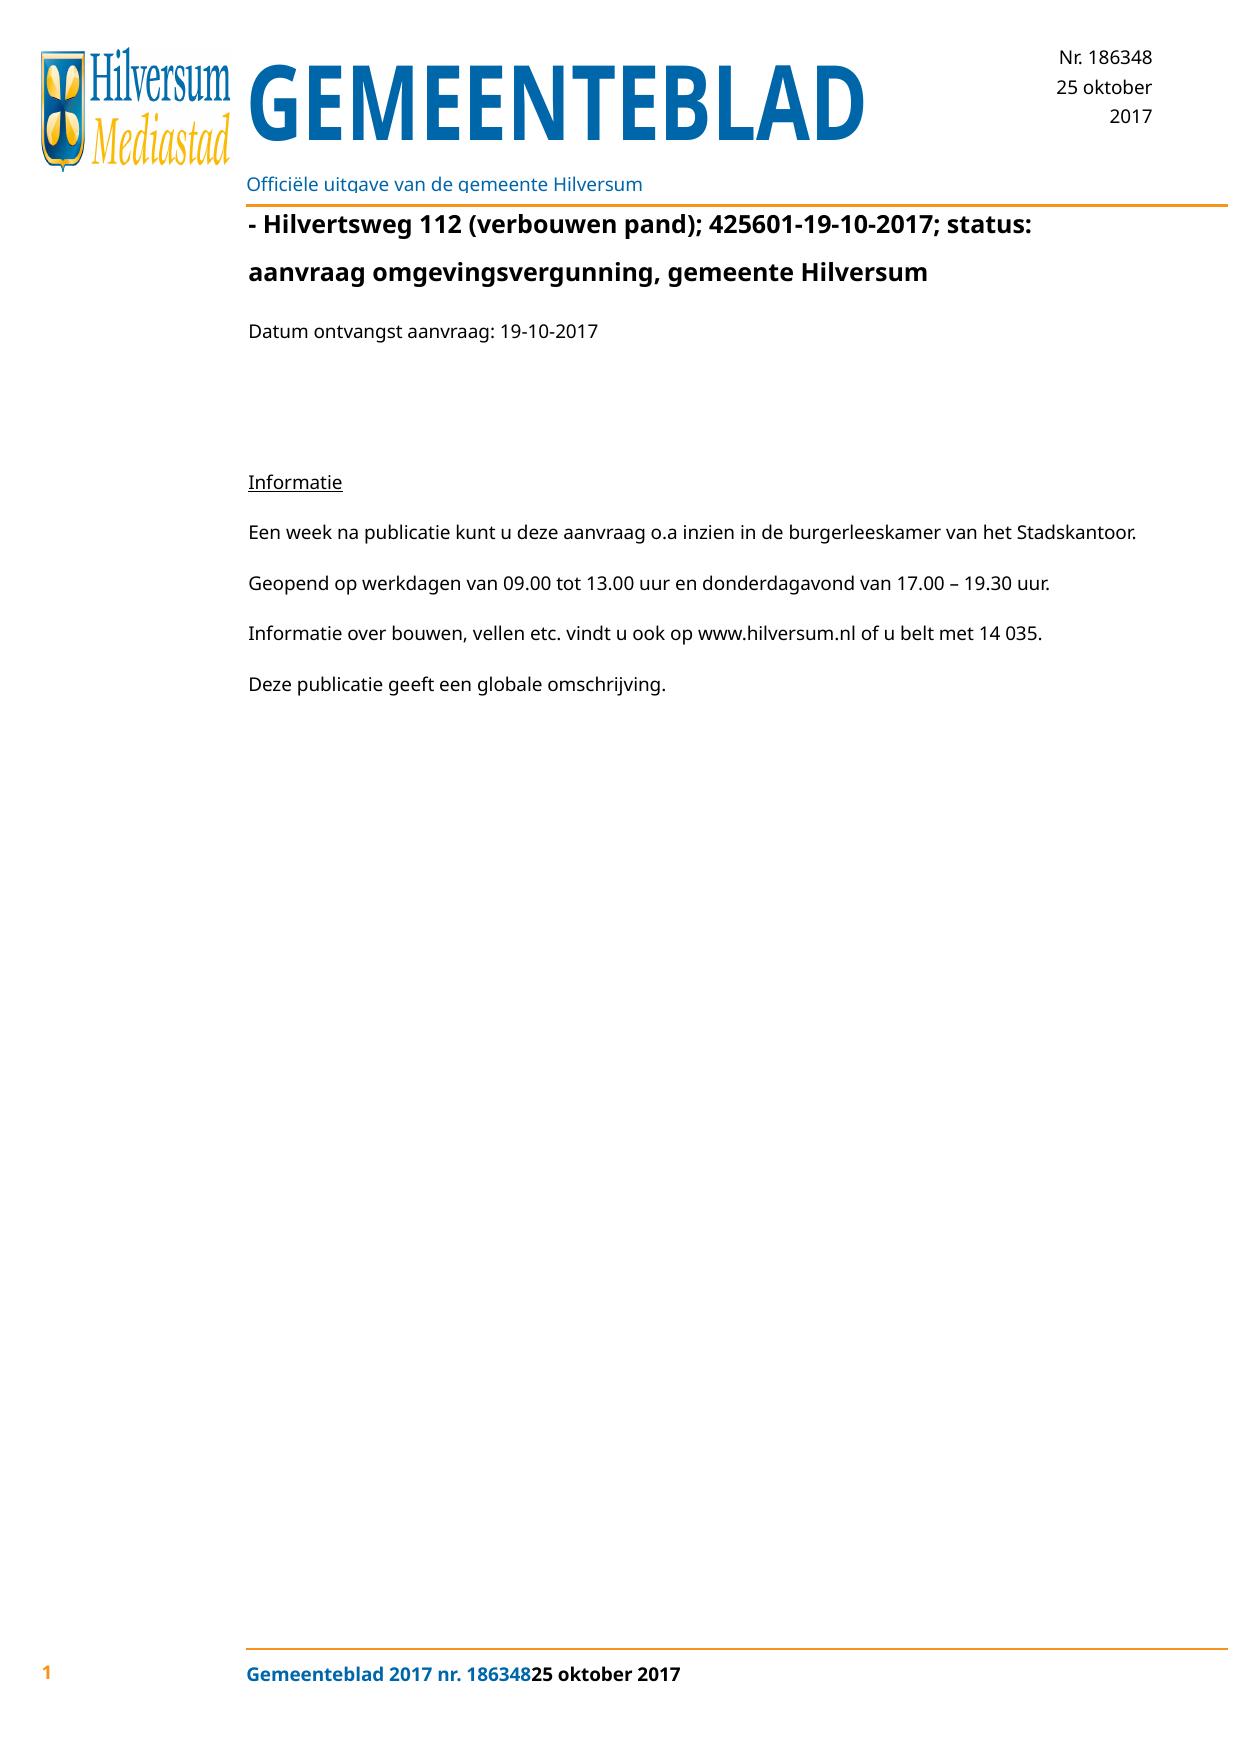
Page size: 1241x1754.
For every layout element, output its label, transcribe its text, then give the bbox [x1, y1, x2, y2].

text Informatie over bouwen, vellen etc. vindt u ook op www.hilversum.nl of u belt met 14 035. [248, 620, 1152, 646]
text Een week na publicatie kunt u deze aanvraag o.a inzien in de burgerleeskamer van het Stadskantoor. [248, 519, 1152, 545]
text Deze publicatie geeft een globale omschrijving. [248, 671, 1152, 697]
text Geopend op werkdagen van 09.00 tot 13.00 uur en donderdagavond van 17.00 – 19.30 uur. [248, 570, 1152, 596]
text - Hilvertsweg 112 (verbouwen pand); 425601-19-10-2017; status: aanvraag omgevingsvergunning, gemeente Hilversum [248, 207, 1152, 288]
text Datum ontvangst aanvraag: 19-10-2017 [248, 318, 1152, 344]
text Informatie [248, 469, 1152, 495]
picture [41, 47, 231, 172]
